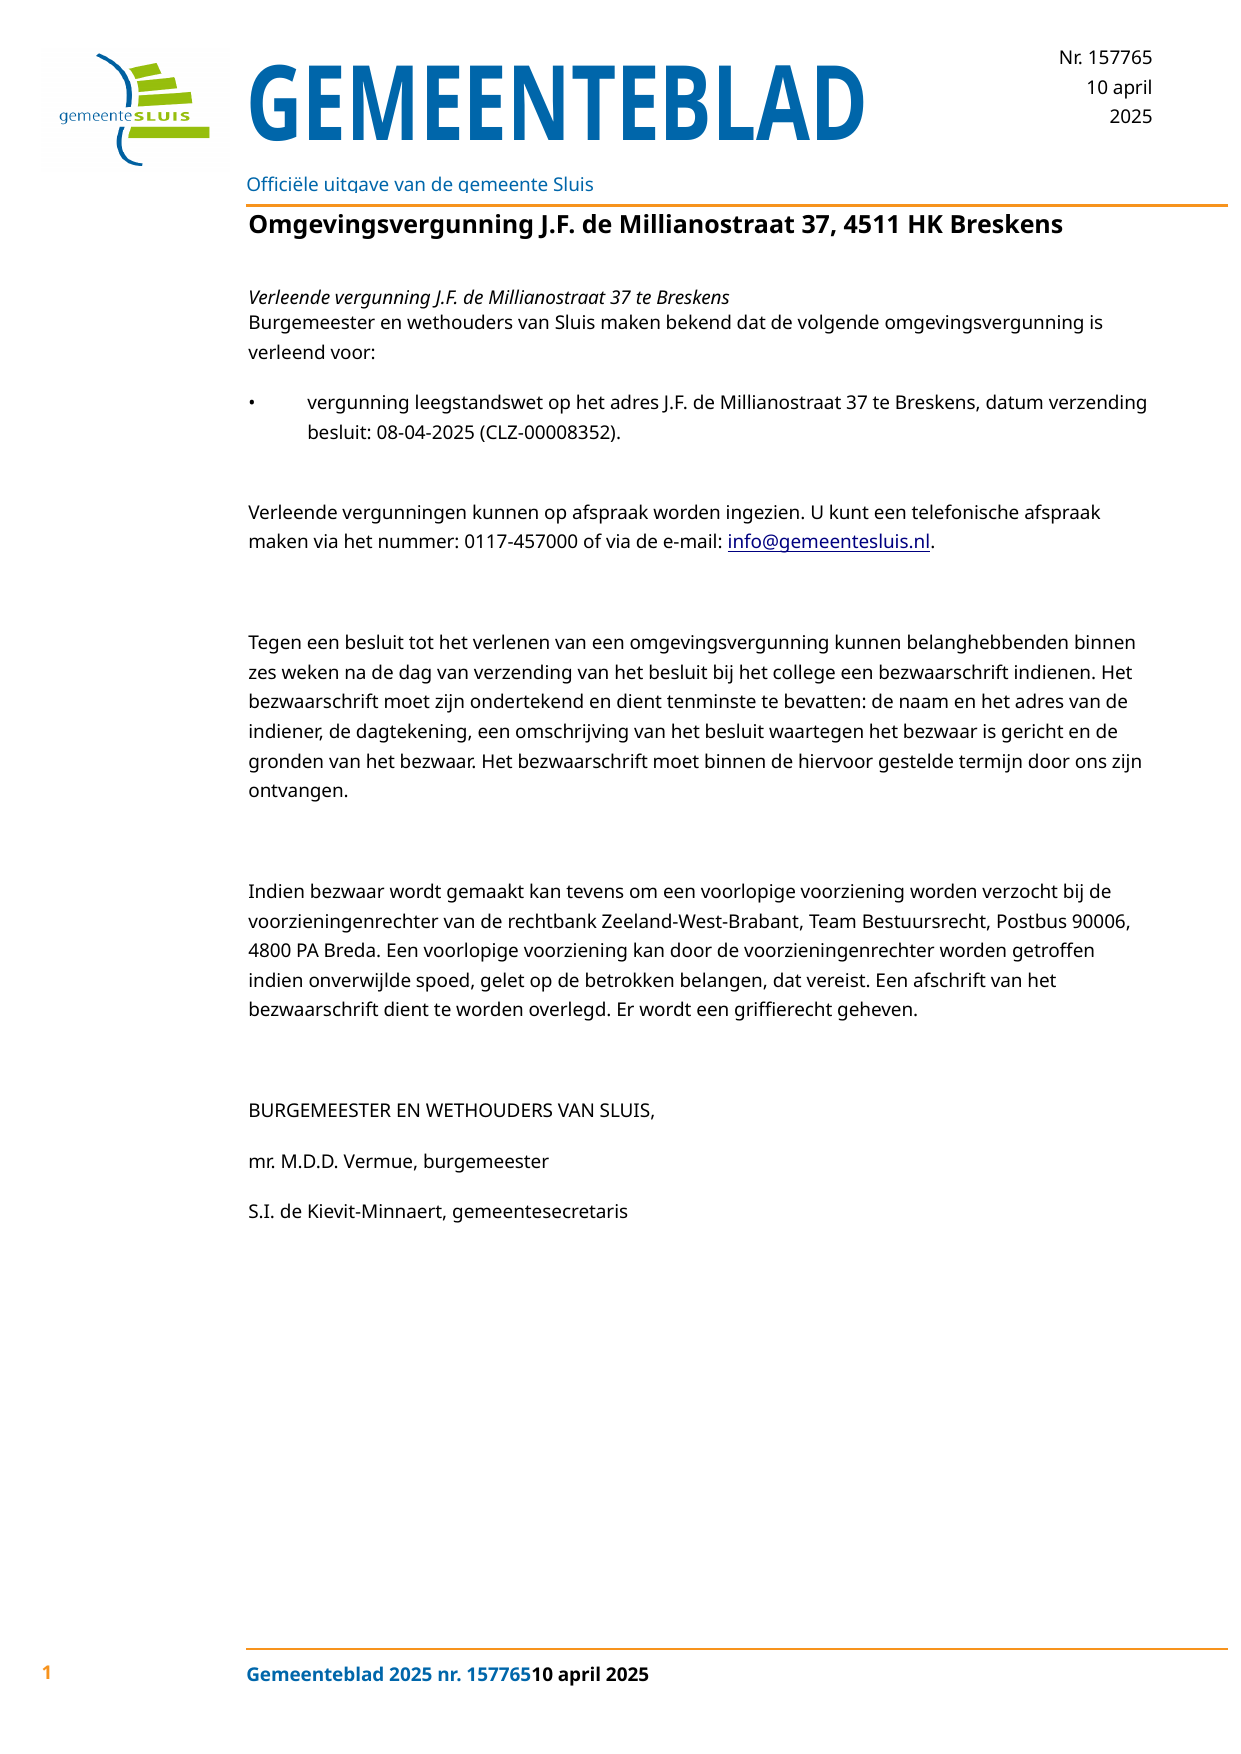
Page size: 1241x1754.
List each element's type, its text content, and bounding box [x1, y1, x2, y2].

text Indien bezwaar wordt gemaakt kan tevens om een voorlopige voorziening worden verzocht bij de voorzieningenrechter van de rechtbank Zeeland-West-Brabant, Team Bestuursrecht, Postbus 90006, 4800 PA Breda. Een voorlopige voorziening kan door de voorzieningenrechter worden getroffen indien onverwijlde spoed, gelet op de betrokken belangen, dat vereist. Een afschrift van het bezwaarschrift dient te worden overlegd. Er wordt een griffierecht geheven. [248, 878, 1152, 1022]
text Omgevingsvergunning J.F. de Millianostraat 37, 4511 HK Breskens [248, 207, 1152, 241]
text Tegen een besluit tot het verlenen van een omgevingsvergunning kunnen belanghebbenden binnen zes weken na de dag van verzending van het besluit bij het college een bezwaarschrift indienen. Het bezwaarschrift moet zijn ondertekend en dient tenminste te bevatten: de naam en het adres van de indiener, de dagtekening, een omschrijving van het besluit waartegen het bezwaar is gericht en de gronden van het bezwaar. Het bezwaarschrift moet binnen de hiervoor gestelde termijn door ons zijn ontvangen. [248, 629, 1152, 803]
picture [41, 47, 231, 172]
text BURGEMEESTER EN WETHOUDERS VAN SLUIS, [248, 1097, 1152, 1123]
text mr. M.D.D. Vermue, burgemeester [248, 1148, 1152, 1174]
text Verleende vergunning J.F. de Millianostraat 37 te Breskens [248, 284, 1152, 309]
list vergunning leegstandswet op het adres J.F. de Millianostraat 37 te Breskens, datum verzending besluit: 08-04-2025 (CLZ-00008352). [248, 389, 1152, 445]
text Verleende vergunningen kunnen op afspraak worden ingezien. U kunt een telefonische afspraak maken via het nummer: 0117-457000 of via de e-mail: info@gemeentesluis.nl. [248, 499, 1152, 554]
text Burgemeester en wethouders van Sluis maken bekend dat de volgende omgevingsvergunning is verleend voor: [248, 309, 1152, 365]
text S.I. de Kievit-Minnaert, gemeentesecretaris [248, 1198, 1152, 1224]
